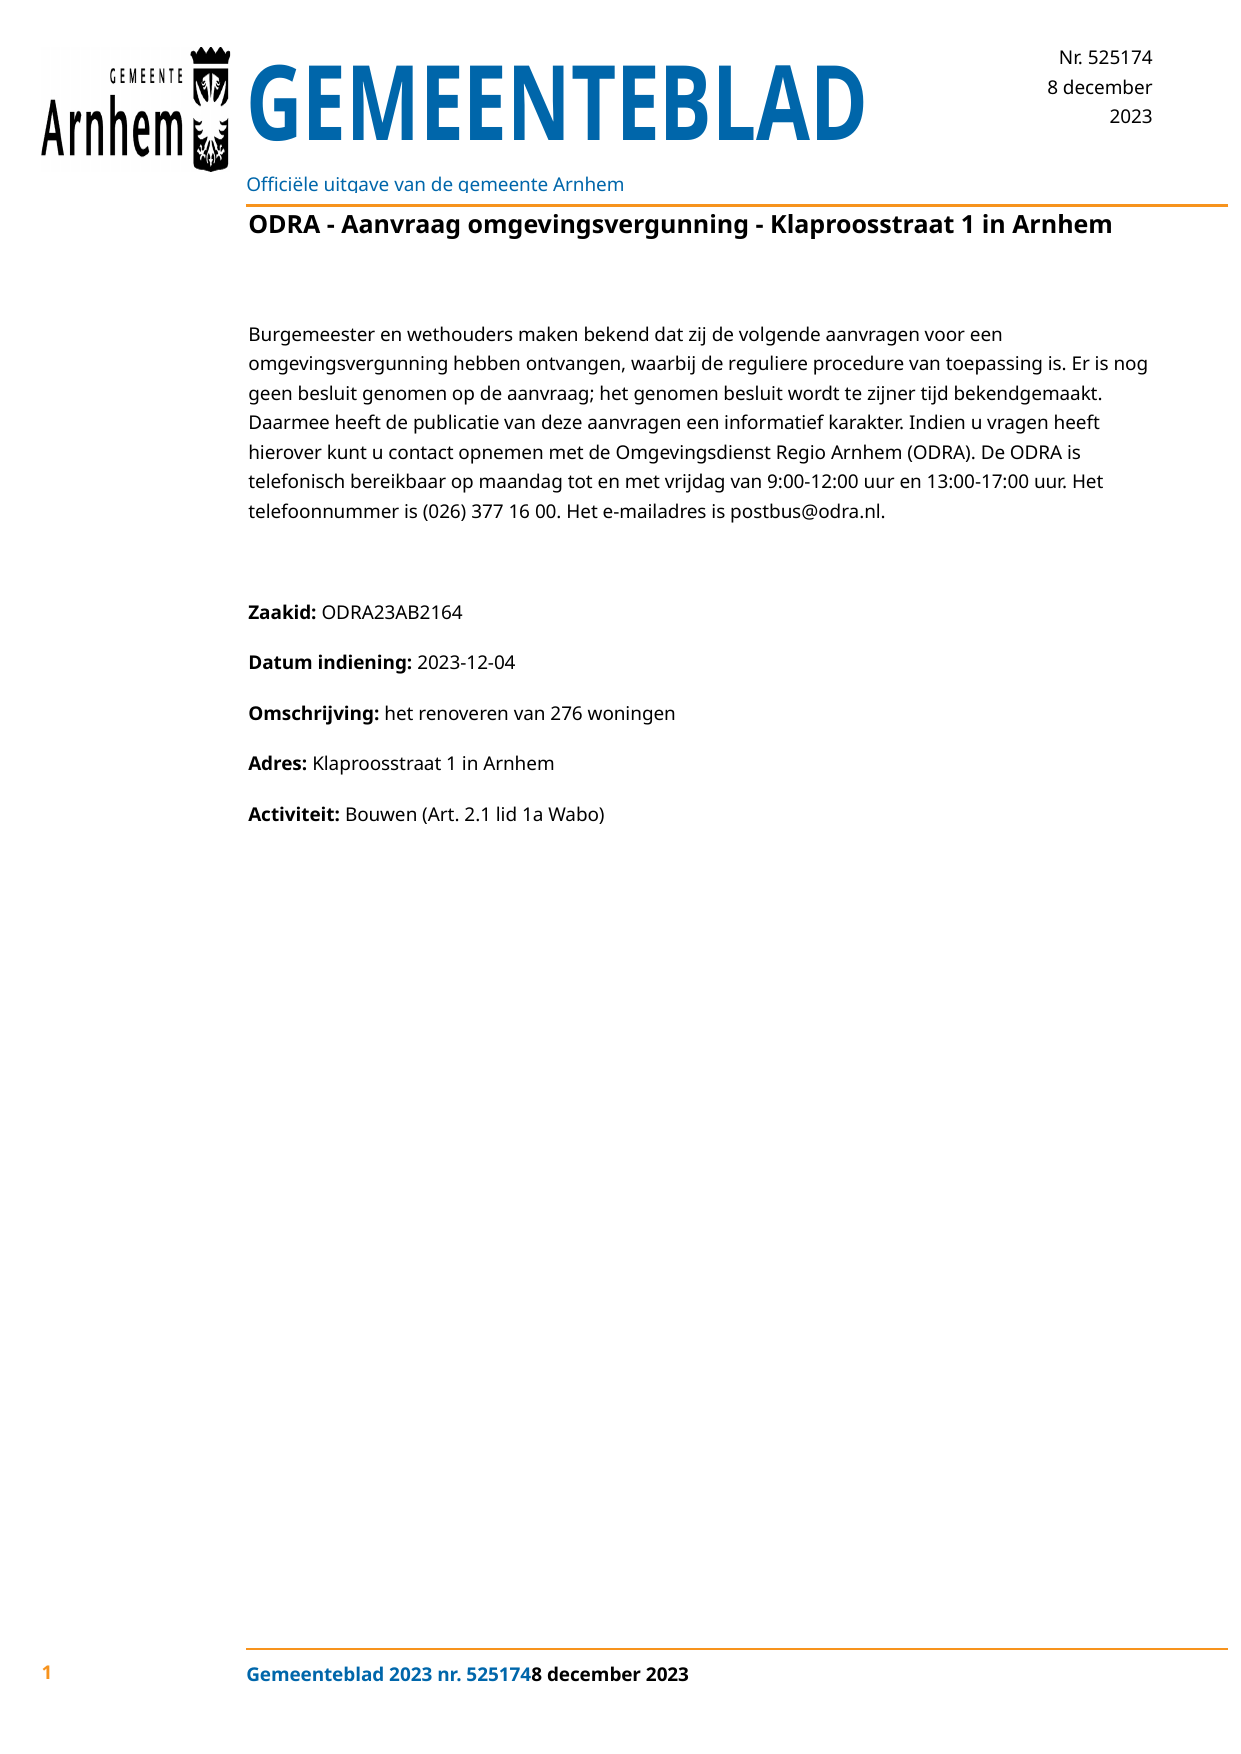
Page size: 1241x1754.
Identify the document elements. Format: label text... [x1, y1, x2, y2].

text Burgemeester en wethouders maken bekend dat zij de volgende aanvragen voor een omgevingsvergunning hebben ontvangen, waarbij de reguliere procedure van toepassing is. Er is nog geen besluit genomen op de aanvraag; het genomen besluit wordt te zijner tijd bekendgemaakt. Daarmee heeft de publicatie van deze aanvragen een informatief karakter. Indien u vragen heeft hierover kunt u contact opnemen met de Omgevingsdienst Regio Arnhem (ODRA). De ODRA is telefonisch bereikbaar op maandag tot en met vrijdag van 9:00-12:00 uur en 13:00-17:00 uur. Het telefoonnummer is (026) 377 16 00. Het e-mailadres is postbus@odra.nl. [248, 321, 1152, 524]
text Datum indiening: 2023-12-04 [248, 649, 1152, 675]
text Omschrijving: het renoveren van 276 woningen [248, 700, 1152, 726]
text Adres: Klaproosstraat 1 in Arnhem [248, 750, 1152, 776]
picture [41, 47, 231, 172]
text ODRA - Aanvraag omgevingsvergunning - Klaproosstraat 1 in Arnhem [248, 207, 1152, 241]
text Zaakid: ODRA23AB2164 [248, 599, 1152, 625]
text Activiteit: Bouwen (Art. 2.1 lid 1a Wabo) [248, 801, 1152, 826]
